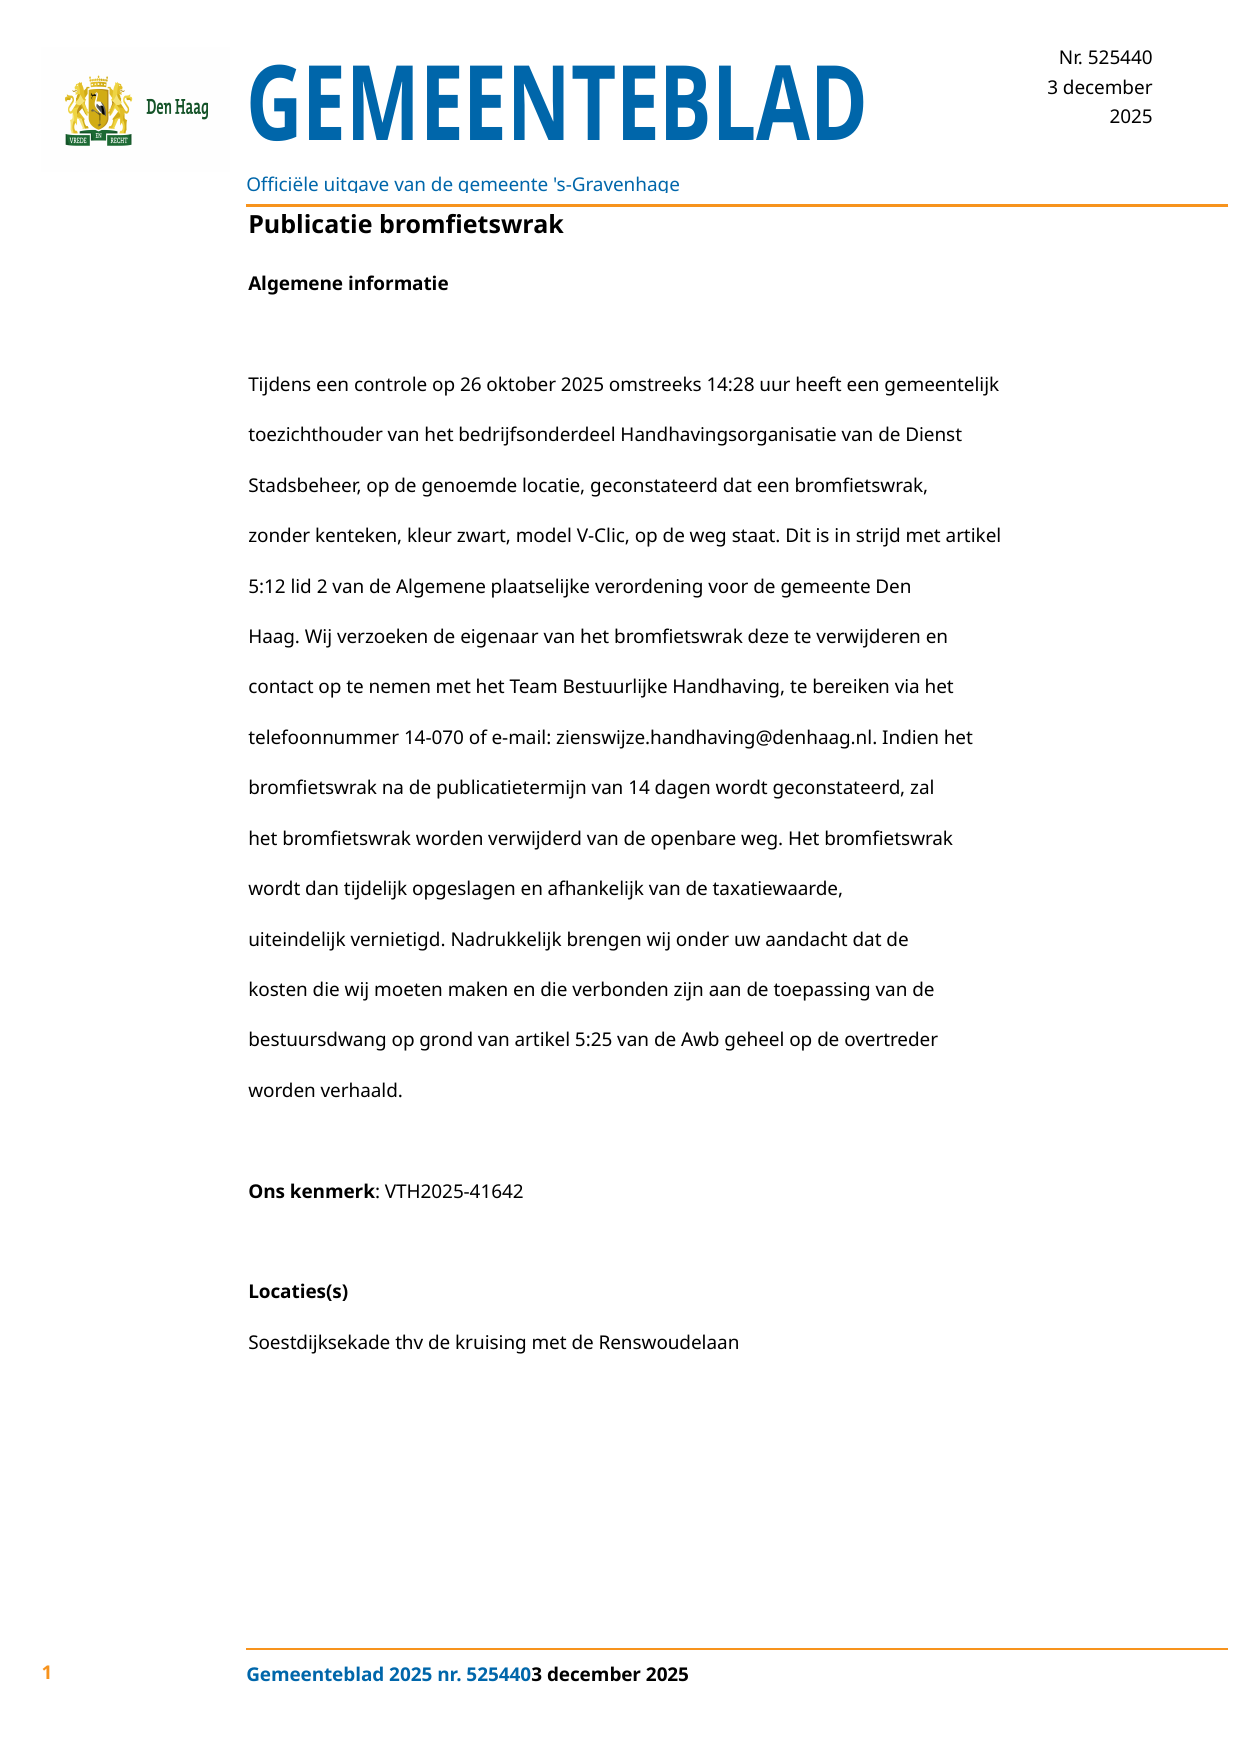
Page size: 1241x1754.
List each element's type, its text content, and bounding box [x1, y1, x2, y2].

text Locaties(s) [248, 1279, 1152, 1304]
text telefoonnummer 14-070 of e-mail: zienswijze.handhaving@denhaag.nl. Indien het [248, 724, 1152, 750]
text kosten die wij moeten maken en die verbonden zijn aan de toepassing van de [248, 976, 1152, 1002]
text Publicatie bromfietswrak [248, 207, 1152, 241]
text worden verhaald. [248, 1077, 1152, 1103]
text 5:12 lid 2 van de Algemene plaatselijke verordening voor de gemeente Den [248, 573, 1152, 598]
text uiteindelijk vernietigd. Nadrukkelijk brengen wij onder uw aandacht dat de [248, 926, 1152, 951]
text contact op te nemen met het Team Bestuurlijke Handhaving, te bereiken via het [248, 674, 1152, 699]
text bromfietswrak na de publicatietermijn van 14 dagen wordt geconstateerd, zal [248, 774, 1152, 800]
text het bromfietswrak worden verwijderd van de openbare weg. Het bromfietswrak [248, 825, 1152, 851]
text Stadsbeheer, op de genoemde locatie, geconstateerd dat een bromfietswrak, [248, 472, 1152, 498]
text wordt dan tijdelijk opgeslagen en afhankelijk van de taxatiewaarde, [248, 875, 1152, 901]
text Haag. Wij verzoeken de eigenaar van het bromfietswrak deze te verwijderen en [248, 623, 1152, 649]
text zonder kenteken, kleur zwart, model V-Clic, op de weg staat. Dit is in strijd met artikel [248, 522, 1152, 548]
text Tijdens een controle op 26 oktober 2025 omstreeks 14:28 uur heeft een gemeentelijk [248, 371, 1152, 397]
text Algemene informatie [248, 270, 1152, 296]
text Ons kenmerk: VTH2025-41642 [248, 1178, 1152, 1203]
picture [41, 47, 231, 172]
text Soestdijksekade thv de kruising met de Renswoudelaan [248, 1329, 1152, 1355]
text bestuursdwang op grond van artikel 5:25 van de Awb geheel op de overtreder [248, 1027, 1152, 1052]
text toezichthouder van het bedrijfsonderdeel Handhavingsorganisatie van de Dienst [248, 422, 1152, 447]
